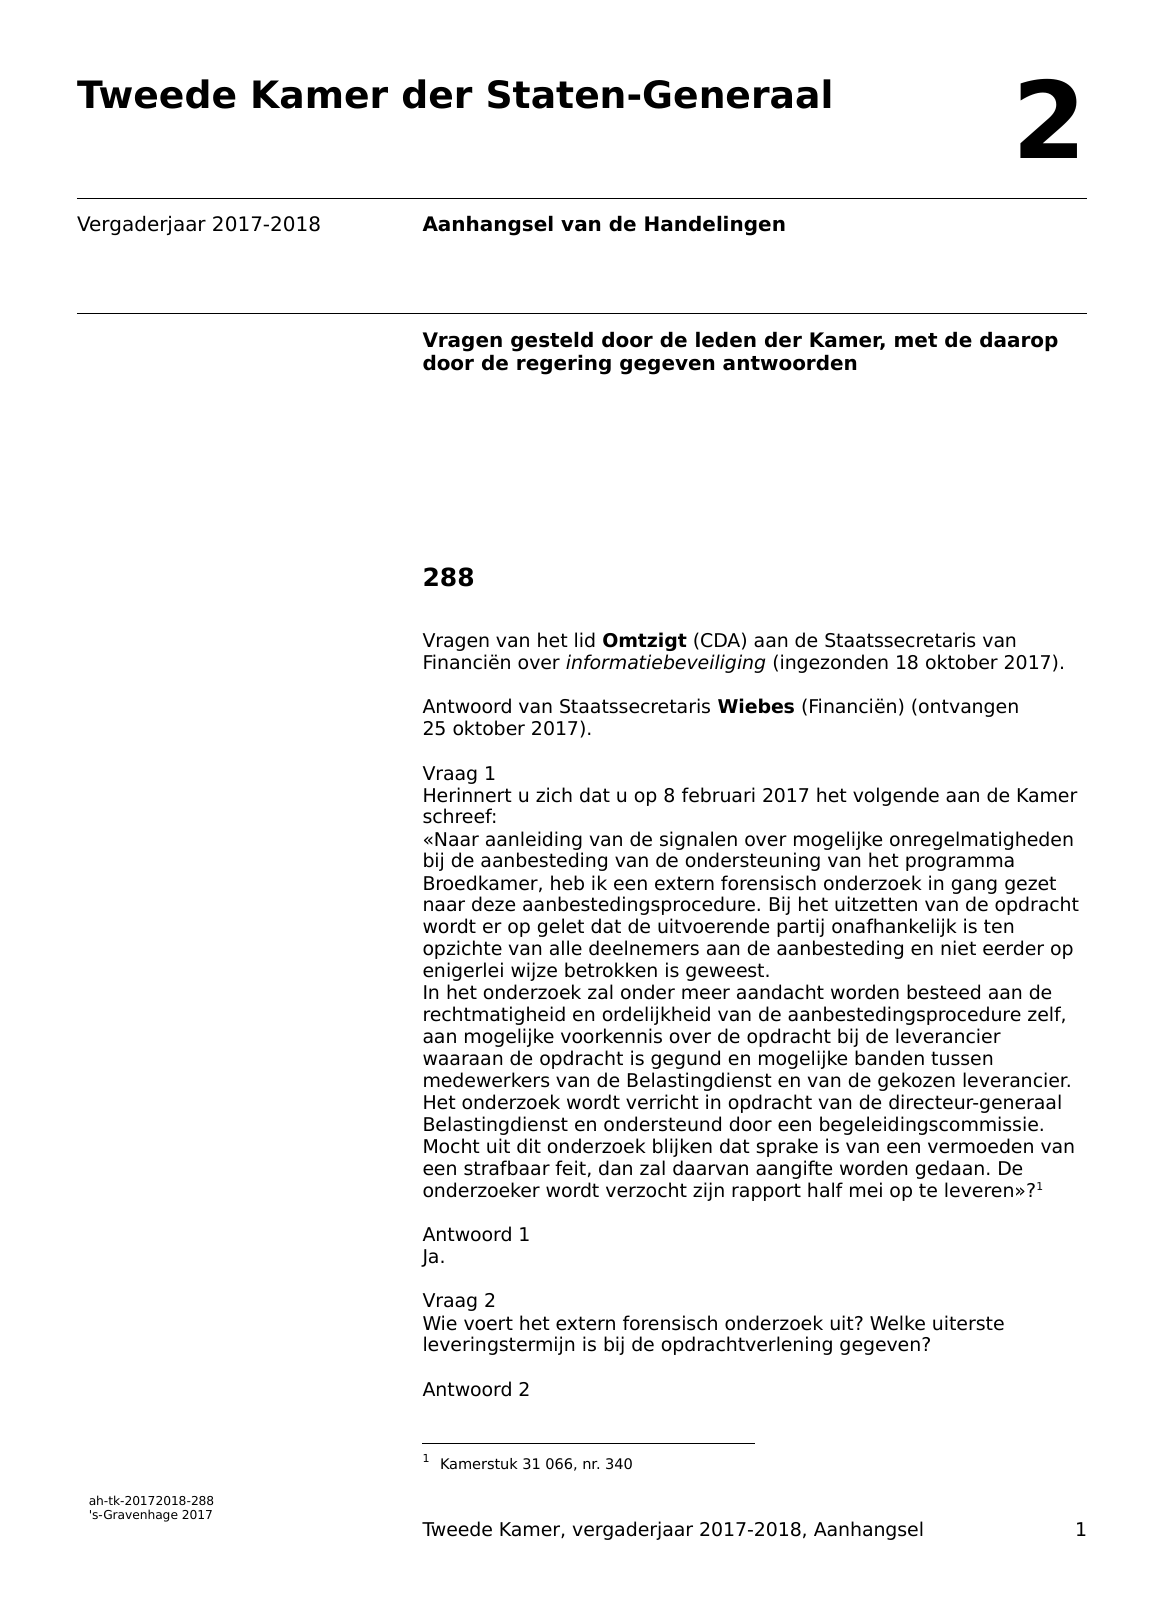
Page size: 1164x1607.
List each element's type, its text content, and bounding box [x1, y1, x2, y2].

table_cell Vragen gesteld door de leden der Kamer, met de daarop door de regering gegeven antwoorden [422, 314, 1087, 375]
text Vragen van het lid Omtzigt (CDA) aan de Staatssecretaris van Financiën over informatiebeveiliging (ingezonden 18 oktober 2017). [422, 630, 1087, 674]
table_cell [77, 314, 422, 375]
text Antwoord 1 [422, 1224, 1087, 1246]
text 's-Gravenhage 2017 [88, 1508, 323, 1522]
text In het onderzoek zal onder meer aandacht worden besteed aan de rechtmatigheid en ordelijkheid van de aanbestedingsprocedure zelf, aan mogelijke voorkennis over de opdracht bij de leverancier waaraan de opdracht is gegund en mogelijke banden tussen medewerkers van de Belastingdienst en van de gekozen leverancier. Het onderzoek wordt verricht in opdracht van de directeur-generaal Belastingdienst en ondersteund door een begeleidingscommissie. Mocht uit dit onderzoek blijken dat sprake is van een vermoeden van een strafbaar feit, dan zal daarvan aangifte worden gedaan. De onderzoeker wordt verzocht zijn rapport half mei op te leveren»? [422, 982, 1087, 1202]
text 288 [422, 563, 1087, 592]
text Wie voert het extern forensisch onderzoek uit? Welke uiterste leveringstermijn is bij de opdrachtverlening gegeven? [422, 1312, 1087, 1356]
text Antwoord van Staatssecretaris Wiebes (Financiën) (ontvangen 25 oktober 2017). [422, 696, 1087, 740]
text «Naar aanleiding van de signalen over mogelijke onregelmatigheden bij de aanbesteding van de ondersteuning van het programma Broedkamer, heb ik een extern forensisch onderzoek in gang gezet naar deze aanbestedingsprocedure. Bij het uitzetten van de opdracht wordt er op gelet dat de uitvoerende partij onafhankelijk is ten opzichte van alle deelnemers aan de aanbesteding en niet eerder op enigerlei wijze betrokken is geweest. [422, 828, 1087, 982]
text ah-tk-20172018-288 [88, 1494, 323, 1508]
text Herinnert u zich dat u op 8 februari 2017 het volgende aan de Kamer schreef: [422, 784, 1087, 828]
table_cell Vergaderjaar 2017-2018 [77, 199, 422, 313]
text Vraag 1 [422, 762, 1087, 784]
text Antwoord 2 [422, 1378, 1087, 1401]
table_cell Aanhangsel van de Handelingen [422, 199, 1087, 313]
text Vraag 2 [422, 1290, 1087, 1312]
table_header 2 [886, 59, 1087, 198]
table_header Tweede Kamer der Staten-Generaal [77, 59, 886, 198]
text Ja. [422, 1246, 1087, 1268]
text Kamerstuk 31 066, nr. 340 [422, 1452, 1087, 1474]
